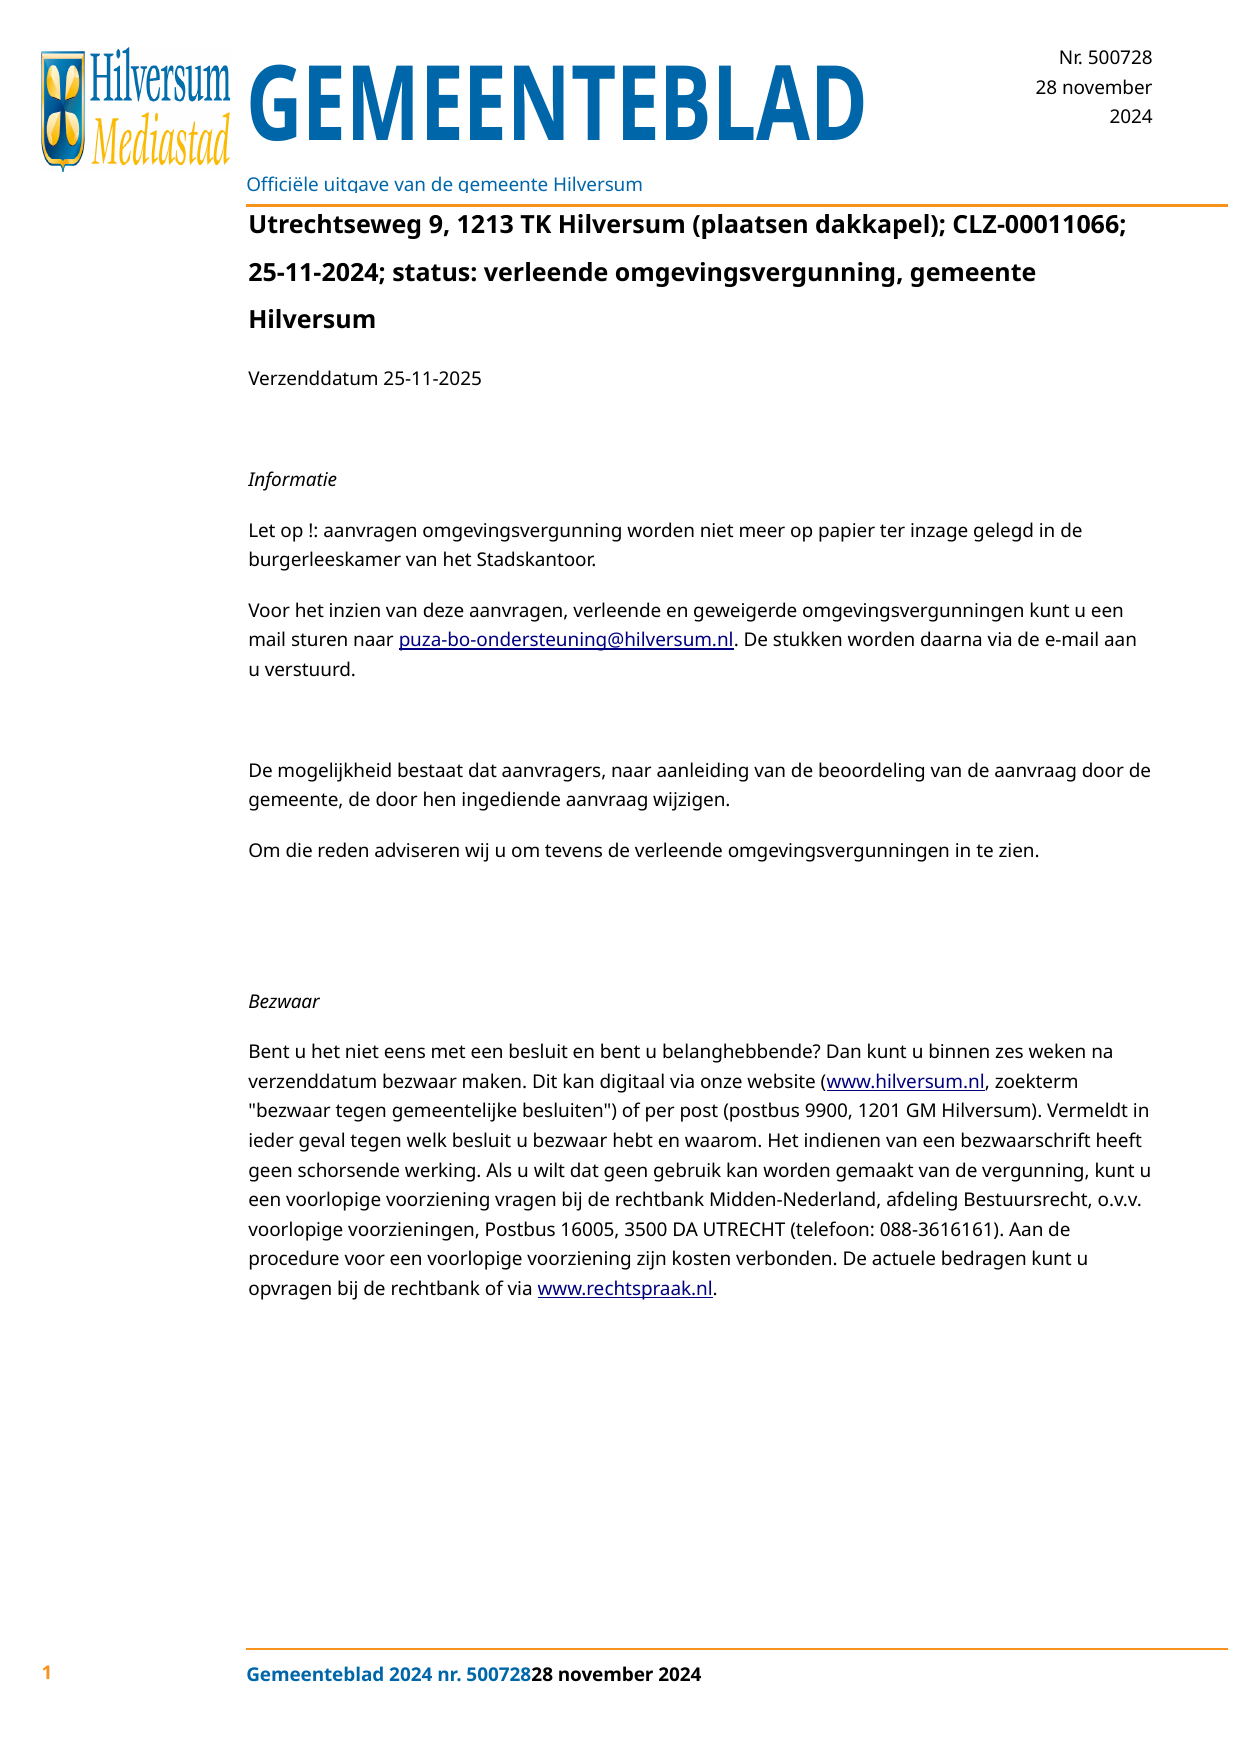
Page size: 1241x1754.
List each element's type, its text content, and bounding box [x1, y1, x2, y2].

text Om die reden adviseren wij u om tevens de verleende omgevingsvergunningen in te zien. [248, 837, 1152, 862]
text Bent u het niet eens met een besluit en bent u belanghebbende? Dan kunt u binnen zes weken na verzenddatum bezwaar maken. Dit kan digitaal via onze website (www.hilversum.nl, zoekterm "bezwaar tegen gemeentelijke besluiten") of per post (postbus 9900, 1201 GM Hilversum). Vermeldt in ieder geval tegen welk besluit u bezwaar hebt en waarom. Het indienen van een bezwaarschrift heeft geen schorsende werking. Als u wilt dat geen gebruik kan worden gemaakt van de vergunning, kunt u een voorlopige voorziening vragen bij de rechtbank Midden-Nederland, afdeling Bestuursrecht, o.v.v. voorlopige voorzieningen, Postbus 16005, 3500 DA UTRECHT (telefoon: 088-3616161). Aan de procedure voor een voorlopige voorziening zijn kosten verbonden. De actuele bedragen kunt u opvragen bij de rechtbank of via www.rechtspraak.nl. [248, 1038, 1152, 1301]
text De mogelijkheid bestaat dat aanvragers, naar aanleiding van de beoordeling van de aanvraag door de gemeente, de door hen ingediende aanvraag wijzigen. [248, 757, 1152, 812]
text Informatie [248, 466, 1152, 492]
text Utrechtseweg 9, 1213 TK Hilversum (plaatsen dakkapel); CLZ-00011066; 25-11-2024; status: verleende omgevingsvergunning, gemeente Hilversum [248, 207, 1152, 336]
text Bezwaar [248, 988, 1152, 1014]
text Verzenddatum 25-11-2025 [248, 366, 1152, 391]
text Let op !: aanvragen omgevingsvergunning worden niet meer op papier ter inzage gelegd in de burgerleeskamer van het Stadskantoor. [248, 517, 1152, 572]
picture [41, 47, 231, 172]
text Voor het inzien van deze aanvragen, verleende en geweigerde omgevingsvergunningen kunt u een mail sturen naar puza-bo-ondersteuning@hilversum.nl. De stukken worden daarna via de e-mail aan u verstuurd. [248, 597, 1152, 682]
